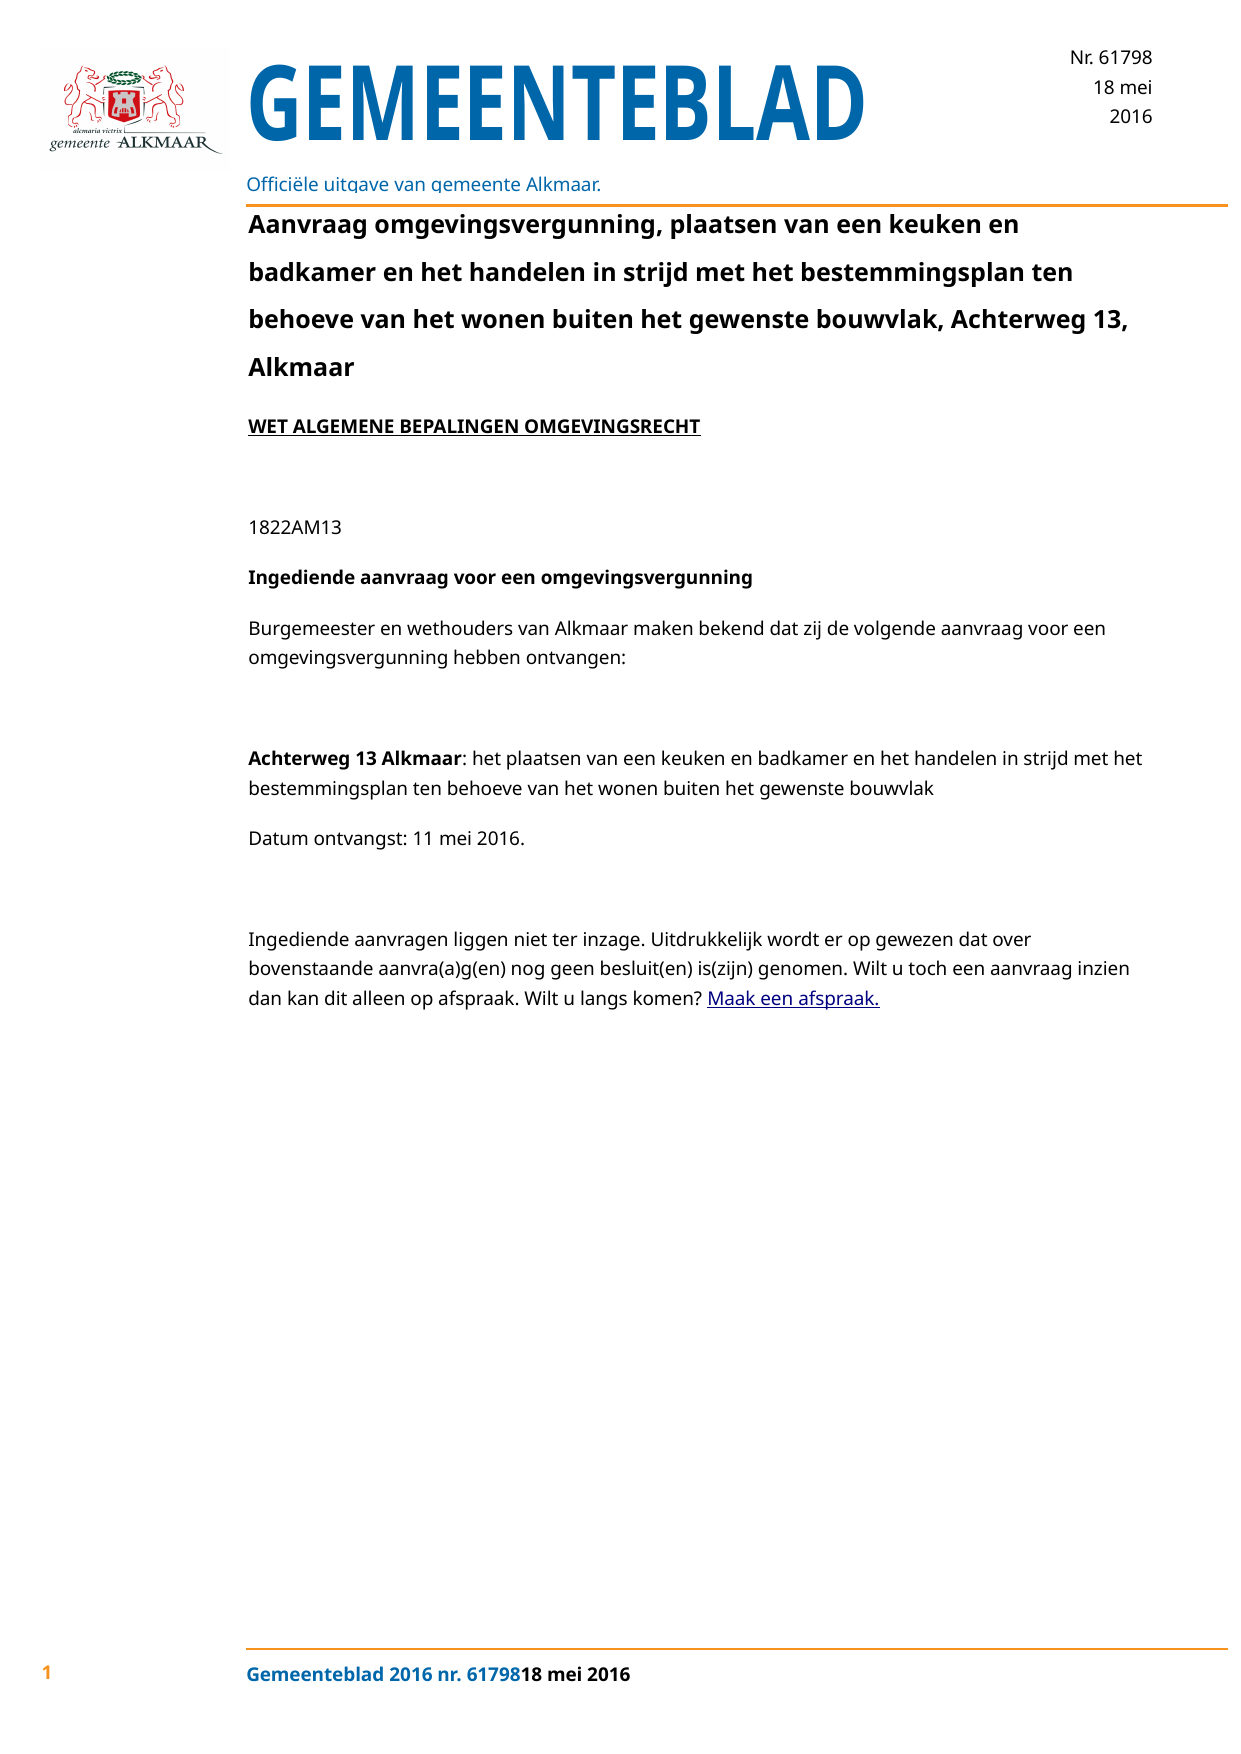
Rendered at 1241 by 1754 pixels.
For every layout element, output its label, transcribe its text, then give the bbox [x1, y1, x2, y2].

text Datum ontvangst: 11 mei 2016. [248, 825, 1152, 851]
text Aanvraag omgevingsvergunning, plaatsen van een keuken en badkamer en het handelen in strijd met het bestemmingsplan ten behoeve van het wonen buiten het gewenste bouwvlak, Achterweg 13, Alkmaar [248, 207, 1152, 384]
text 1822AM13 [248, 514, 1152, 540]
picture [41, 47, 231, 172]
text Ingediende aanvragen liggen niet ter inzage. Uitdrukkelijk wordt er op gewezen dat over bovenstaande aanvra(a)g(en) nog geen besluit(en) is(zijn) genomen. Wilt u toch een aanvraag inzien dan kan dit alleen op afspraak. Wilt u langs komen? Maak een afspraak. [248, 926, 1152, 1011]
text Ingediende aanvraag voor een omgevingsvergunning [248, 564, 1152, 590]
text WET ALGEMENE BEPALINGEN OMGEVINGSRECHT [248, 413, 1152, 439]
text Burgemeester en wethouders van Alkmaar maken bekend dat zij de volgende aanvraag voor een omgevingsvergunning hebben ontvangen: [248, 615, 1152, 670]
text Achterweg 13 Alkmaar: het plaatsen van een keuken en badkamer en het handelen in strijd met het bestemmingsplan ten behoeve van het wonen buiten het gewenste bouwvlak [248, 745, 1152, 801]
